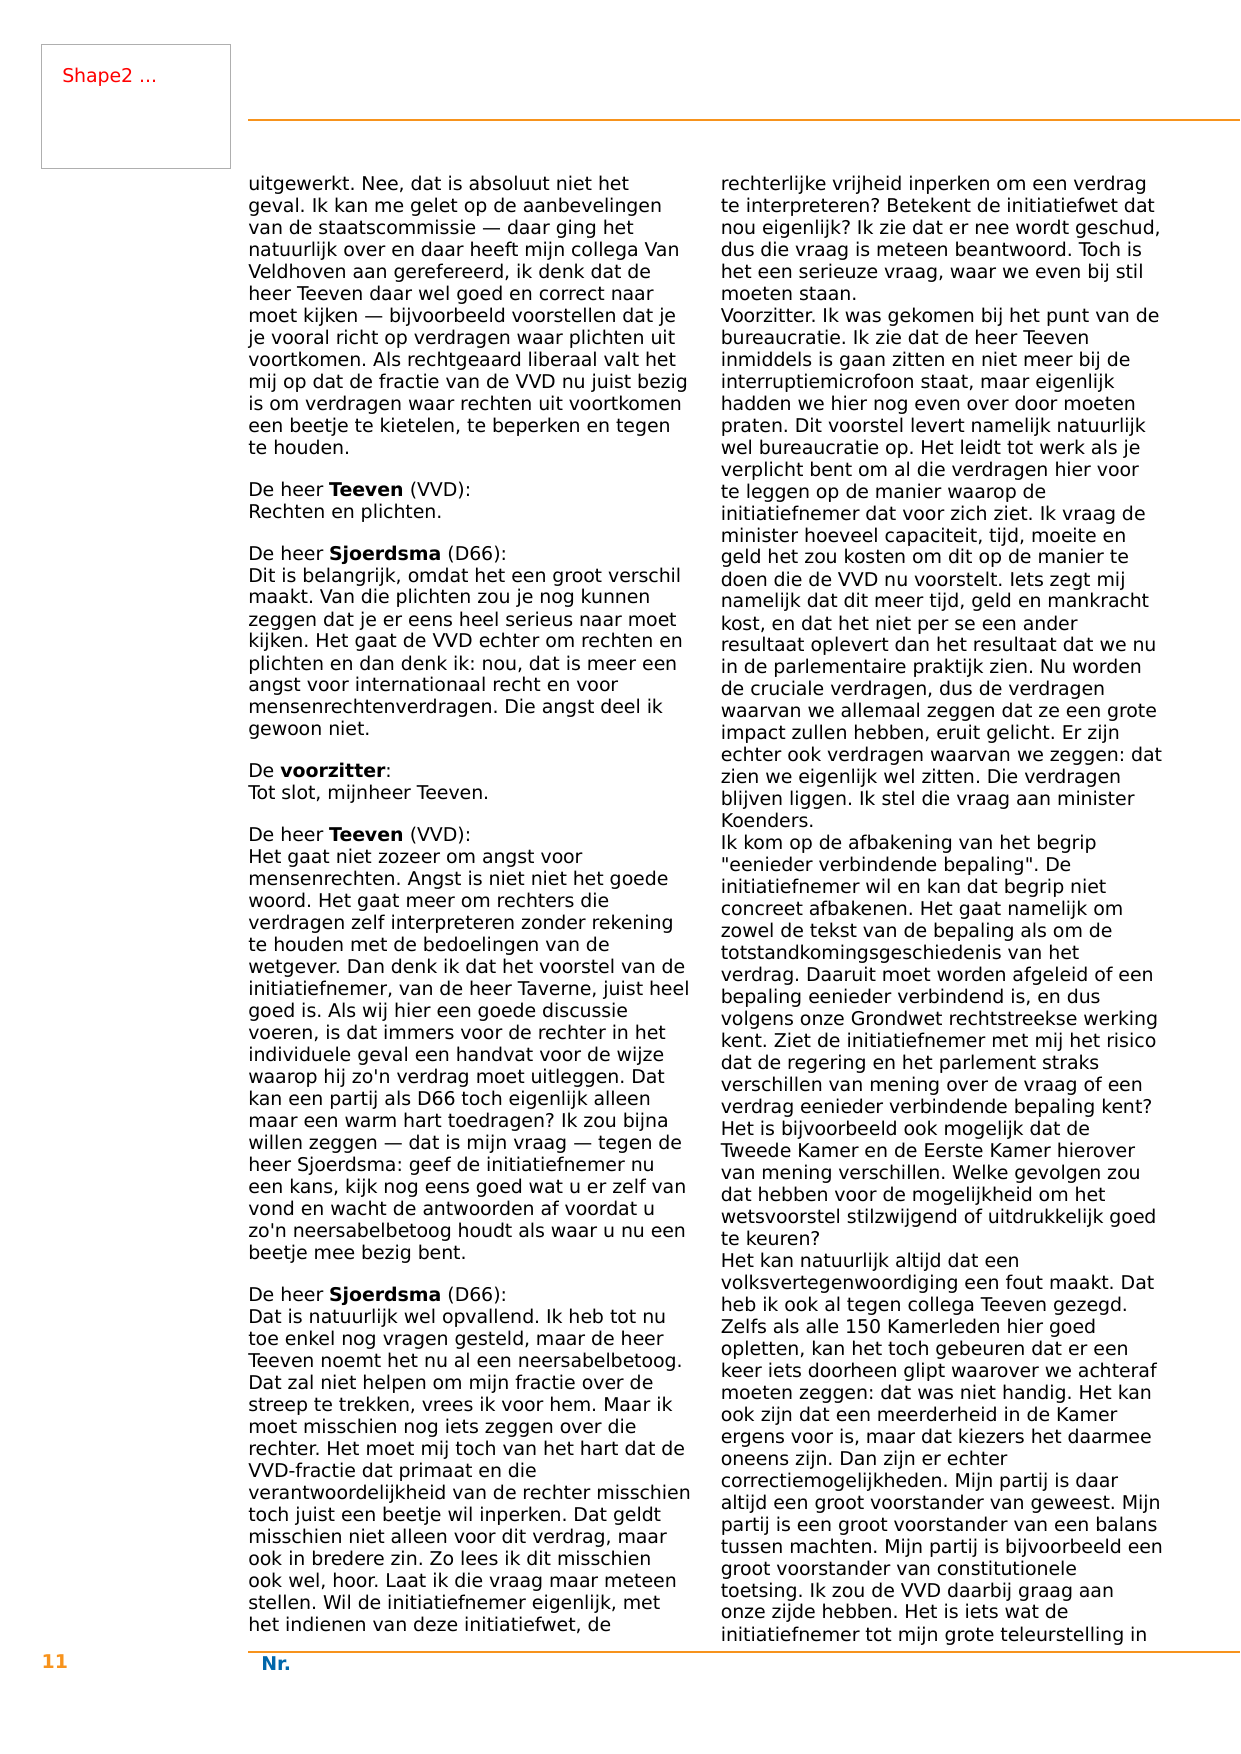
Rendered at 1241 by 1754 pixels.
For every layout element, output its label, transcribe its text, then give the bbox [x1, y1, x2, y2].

text Het gaat niet zozeer om angst voor mensenrechten. Angst is niet niet het goede woord. Het gaat meer om rechters die verdragen zelf interpreteren zonder rekening te houden met de bedoelingen van de wetgever. Dan denk ik dat het voorstel van de initiatiefnemer, van de heer Taverne, juist heel goed is. Als wij hier een goede discussie voeren, is dat immers voor de rechter in het individuele geval een handvat voor de wijze waarop hij zo'n verdrag moet uitleggen. Dat kan een partij als D66 toch eigenlijk alleen maar een warm hart toedragen? Ik zou bijna willen zeggen — dat is mijn vraag — tegen de heer Sjoerdsma: geef de initiatiefnemer nu een kans, kijk nog eens goed wat u er zelf van vond en wacht de antwoorden af voordat u zo'n neersabelbetoog houdt als waar u nu een beetje mee bezig bent. [248, 846, 691, 1264]
text Ik kom op de afbakening van het begrip "eenieder verbindende bepaling". De initiatiefnemer wil en kan dat begrip niet concreet afbakenen. Het gaat namelijk om zowel de tekst van de bepaling als om de totstandkomingsgeschiedenis van het verdrag. Daaruit moet worden afgeleid of een bepaling eenieder verbindend is, en dus volgens onze Grondwet rechtstreekse werking kent. Ziet de initiatiefnemer met mij het risico dat de regering en het parlement straks verschillen van mening over de vraag of een verdrag eenieder verbindende bepaling kent? Het is bijvoorbeeld ook mogelijk dat de Tweede Kamer en de Eerste Kamer hierover van mening verschillen. Welke gevolgen zou dat hebben voor de mogelijkheid om het wetsvoorstel stilzwijgend of uitdrukkelijk goed te keuren? [721, 832, 1163, 1250]
text De voorzitter: [248, 760, 691, 782]
text Rechten en plichten. [248, 501, 691, 522]
text De heer Sjoerdsma (D66): [248, 1284, 691, 1306]
text De heer Teeven (VVD): [248, 478, 691, 501]
text Het kan natuurlijk altijd dat een volksvertegenwoordiging een fout maakt. Dat heb ik ook al tegen collega Teeven gezegd. Zelfs als alle 150 Kamerleden hier goed opletten, kan het toch gebeuren dat er een keer iets doorheen glipt waarover we achteraf moeten zeggen: dat was niet handig. Het kan ook zijn dat een meerderheid in de Kamer ergens voor is, maar dat kiezers het daarmee oneens zijn. Dan zijn er echter correctiemogelijkheden. Mijn partij is daar altijd een groot voorstander van geweest. Mijn partij is een groot voorstander van een balans tussen machten. Mijn partij is bijvoorbeeld een groot voorstander van constitutionele toetsing. Ik zou de VVD daarbij graag aan onze zijde hebben. Het is iets wat de initiatiefnemer tot mijn grote teleurstelling in [721, 1250, 1163, 1645]
text Dit is belangrijk, omdat het een groot verschil maakt. Van die plichten zou je nog kunnen zeggen dat je er eens heel serieus naar moet kijken. Het gaat de VVD echter om rechten en plichten en dan denk ik: nou, dat is meer een angst voor internationaal recht en voor mensenrechtenverdragen. Die angst deel ik gewoon niet. [248, 564, 691, 740]
text De heer Sjoerdsma (D66): [248, 542, 691, 564]
text Dat is natuurlijk wel opvallend. Ik heb tot nu toe enkel nog vragen gesteld, maar de heer Teeven noemt het nu al een neersabelbetoog. Dat zal niet helpen om mijn fractie over de streep te trekken, vrees ik voor hem. Maar ik moet misschien nog iets zeggen over die rechter. Het moet mij toch van het hart dat de VVD-fractie dat primaat en die verantwoordelijkheid van de rechter misschien toch juist een beetje wil inperken. Dat geldt misschien niet alleen voor dit verdrag, maar ook in bredere zin. Zo lees ik dit misschien ook wel, hoor. Laat ik die vraag maar meteen stellen. Wil de initiatiefnemer eigenlijk, met het indienen van deze initiatiefwet, de [248, 1306, 691, 1636]
text Tot slot, mijnheer Teeven. [248, 782, 691, 804]
text Voorzitter. Ik was gekomen bij het punt van de bureaucratie. Ik zie dat de heer Teeven inmiddels is gaan zitten en niet meer bij de interruptiemicrofoon staat, maar eigenlijk hadden we hier nog even over door moeten praten. Dit voorstel levert namelijk natuurlijk wel bureaucratie op. Het leidt tot werk als je verplicht bent om al die verdragen hier voor te leggen op de manier waarop de initiatiefnemer dat voor zich ziet. Ik vraag de minister hoeveel capaciteit, tijd, moeite en geld het zou kosten om dit op de manier te doen die de VVD nu voorstelt. Iets zegt mij namelijk dat dit meer tijd, geld en mankracht kost, en dat het niet per se een ander resultaat oplevert dan het resultaat dat we nu in de parlementaire praktijk zien. Nu worden de cruciale verdragen, dus de verdragen waarvan we allemaal zeggen dat ze een grote impact zullen hebben, eruit gelicht. Er zijn echter ook verdragen waarvan we zeggen: dat zien we eigenlijk wel zitten. Die verdragen blijven liggen. Ik stel die vraag aan minister Koenders. [721, 305, 1163, 832]
text rechterlijke vrijheid inperken om een verdrag te interpreteren? Betekent de initiatiefwet dat nou eigenlijk? Ik zie dat er nee wordt geschud, dus die vraag is meteen beantwoord. Toch is het een serieuze vraag, waar we even bij stil moeten staan. [721, 173, 1163, 305]
text De heer Teeven (VVD): [248, 824, 691, 846]
text uitgewerkt. Nee, dat is absoluut niet het geval. Ik kan me gelet op de aanbevelingen van de staatscommissie — daar ging het natuurlijk over en daar heeft mijn collega Van Veldhoven aan gerefereerd, ik denk dat de heer Teeven daar wel goed en correct naar moet kijken — bijvoorbeeld voorstellen dat je je vooral richt op verdragen waar plichten uit voortkomen. Als rechtgeaard liberaal valt het mij op dat de fractie van de VVD nu juist bezig is om verdragen waar rechten uit voortkomen een beetje te kietelen, te beperken en tegen te houden. [248, 173, 691, 458]
